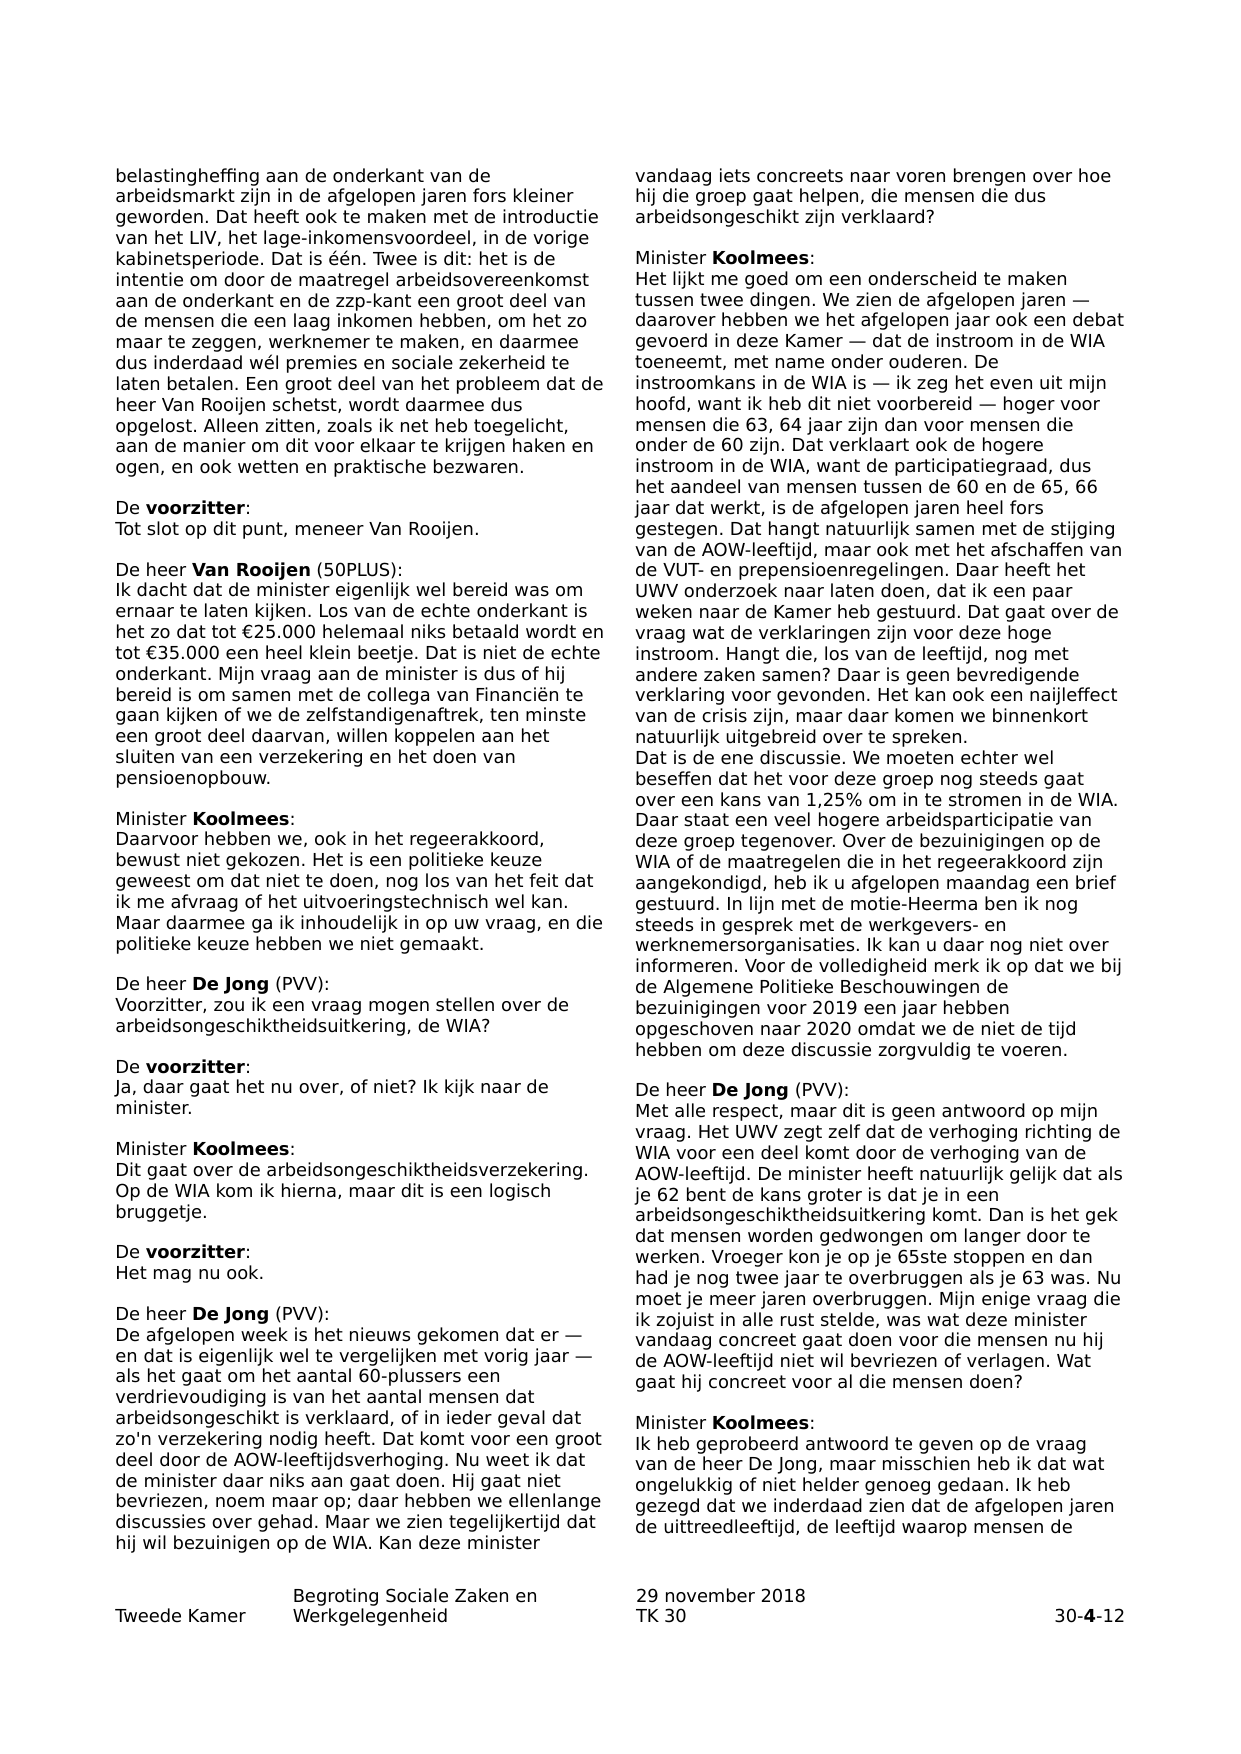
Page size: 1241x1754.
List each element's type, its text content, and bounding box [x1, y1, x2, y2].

text Minister Koolmees: [635, 248, 1125, 268]
text Ik heb geprobeerd antwoord te geven op de vraag van de heer De Jong, maar misschien heb ik dat wat ongelukkig of niet helder genoeg gedaan. Ik heb gezegd dat we inderdaad zien dat de afgelopen jaren de uittreedleeftijd, de leeftijd waarop mensen de [635, 1433, 1125, 1537]
text vandaag iets concreets naar voren brengen over hoe hij die groep gaat helpen, die mensen die dus arbeidsongeschikt zijn verklaard? [635, 165, 1125, 228]
text Voorzitter, zou ik een vraag mogen stellen over de arbeidsongeschiktheidsuitkering, de WIA? [115, 995, 605, 1037]
text De voorzitter: [115, 1057, 605, 1077]
text Minister Koolmees: [635, 1413, 1125, 1433]
text Minister Koolmees: [115, 808, 605, 829]
text De heer De Jong (PVV): [635, 1080, 1125, 1101]
text De voorzitter: [115, 498, 605, 518]
text Ja, daar gaat het nu over, of niet? Ik kijk naar de minister. [115, 1077, 605, 1119]
text Tot slot op dit punt, meneer Van Rooijen. [115, 518, 605, 539]
text Daarvoor hebben we, ook in het regeerakkoord, bewust niet gekozen. Het is een politieke keuze geweest om dat niet te doen, nog los van het feit dat ik me afvraag of het uitvoeringstechnisch wel kan. Maar daarmee ga ik inhoudelijk in op uw vraag, en die politieke keuze hebben we niet gemaakt. [115, 829, 605, 954]
text Ik dacht dat de minister eigenlijk wel bereid was om ernaar te laten kijken. Los van de echte onderkant is het zo dat tot €25.000 helemaal niks betaald wordt en tot €35.000 een heel klein beetje. Dat is niet de echte onderkant. Mijn vraag aan de minister is dus of hij bereid is om samen met de collega van Financiën te gaan kijken of we de zelfstandigenaftrek, ten minste een groot deel daarvan, willen koppelen aan het sluiten van een verzekering en het doen van pensioenopbouw. [115, 580, 605, 788]
text Dit gaat over de arbeidsongeschiktheidsverzekering. Op de WIA kom ik hierna, maar dit is een logisch bruggetje. [115, 1160, 605, 1222]
text De voorzitter: [115, 1242, 605, 1263]
text De heer Van Rooijen (50PLUS): [115, 559, 605, 580]
text Met alle respect, maar dit is geen antwoord op mijn vraag. Het UWV zegt zelf dat de verhoging richting de WIA voor een deel komt door de verhoging van de AOW-leeftijd. De minister heeft natuurlijk gelijk dat als je 62 bent de kans groter is dat je in een arbeidsongeschiktheidsuitkering komt. Dan is het gek dat mensen worden gedwongen om langer door te werken. Vroeger kon je op je 65ste stoppen en dan had je nog twee jaar te overbruggen als je 63 was. Nu moet je meer jaren overbruggen. Mijn enige vraag die ik zojuist in alle rust stelde, was wat deze minister vandaag concreet gaat doen voor die mensen nu hij de AOW-leeftijd niet wil bevriezen of verlagen. Wat gaat hij concreet voor al die mensen doen? [635, 1101, 1125, 1393]
text De heer De Jong (PVV): [115, 974, 605, 995]
text Dat is de ene discussie. We moeten echter wel beseffen dat het voor deze groep nog steeds gaat over een kans van 1,25% om in te stromen in de WIA. Daar staat een veel hogere arbeidsparticipatie van deze groep tegenover. Over de bezuinigingen op de WIA of de maatregelen die in het regeerakkoord zijn aangekondigd, heb ik u afgelopen maandag een brief gestuurd. In lijn met de motie-Heerma ben ik nog steeds in gesprek met de werkgevers- en werknemersorganisaties. Ik kan u daar nog niet over informeren. Voor de volledigheid merk ik op dat we bij de Algemene Politieke Beschouwingen de bezuinigingen voor 2019 een jaar hebben opgeschoven naar 2020 omdat we de niet de tijd hebben om deze discussie zorgvuldig te voeren. [635, 748, 1125, 1060]
text De heer De Jong (PVV): [115, 1304, 605, 1324]
text Het mag nu ook. [115, 1263, 605, 1284]
text Het lijkt me goed om een onderscheid te maken tussen twee dingen. We zien de afgelopen jaren — daarover hebben we het afgelopen jaar ook een debat gevoerd in deze Kamer — dat de instroom in de WIA toeneemt, met name onder ouderen. De instroomkans in de WIA is — ik zeg het even uit mijn hoofd, want ik heb dit niet voorbereid — hoger voor mensen die 63, 64 jaar zijn dan voor mensen die onder de 60 zijn. Dat verklaart ook de hogere instroom in de WIA, want de participatiegraad, dus het aandeel van mensen tussen de 60 en de 65, 66 jaar dat werkt, is de afgelopen jaren heel fors gestegen. Dat hangt natuurlijk samen met de stijging van de AOW-leeftijd, maar ook met het afschaffen van de VUT- en prepensioenregelingen. Daar heeft het UWV onderzoek naar laten doen, dat ik een paar weken naar de Kamer heb gestuurd. Dat gaat over de vraag wat de verklaringen zijn voor deze hoge instroom. Hangt die, los van de leeftijd, nog met andere zaken samen? Daar is geen bevredigende verklaring voor gevonden. Het kan ook een naijleffect van de crisis zijn, maar daar komen we binnenkort natuurlijk uitgebreid over te spreken. [635, 268, 1125, 748]
text Minister Koolmees: [115, 1139, 605, 1160]
text belastingheffing aan de onderkant van de arbeidsmarkt zijn in de afgelopen jaren fors kleiner geworden. Dat heeft ook te maken met de introductie van het LIV, het lage-inkomensvoordeel, in de vorige kabinetsperiode. Dat is één. Twee is dit: het is de intentie om door de maatregel arbeidsovereenkomst aan de onderkant en de zzp-kant een groot deel van de mensen die een laag inkomen hebben, om het zo maar te zeggen, werknemer te maken, en daarmee dus inderdaad wél premies en sociale zekerheid te laten betalen. Een groot deel van het probleem dat de heer Van Rooijen schetst, wordt daarmee dus opgelost. Alleen zitten, zoals ik net heb toegelicht, aan de manier om dit voor elkaar te krijgen haken en ogen, en ook wetten en praktische bezwaren. [115, 165, 605, 478]
text De afgelopen week is het nieuws gekomen dat er — en dat is eigenlijk wel te vergelijken met vorig jaar — als het gaat om het aantal 60-plussers een verdrievoudiging is van het aantal mensen dat arbeidsongeschikt is verklaard, of in ieder geval dat zo'n verzekering nodig heeft. Dat komt voor een groot deel door de AOW-leeftijdsverhoging. Nu weet ik dat de minister daar niks aan gaat doen. Hij gaat niet bevriezen, noem maar op; daar hebben we ellenlange discussies over gehad. Maar we zien tegelijkertijd dat hij wil bezuinigen op de WIA. Kan deze minister [115, 1324, 605, 1554]
